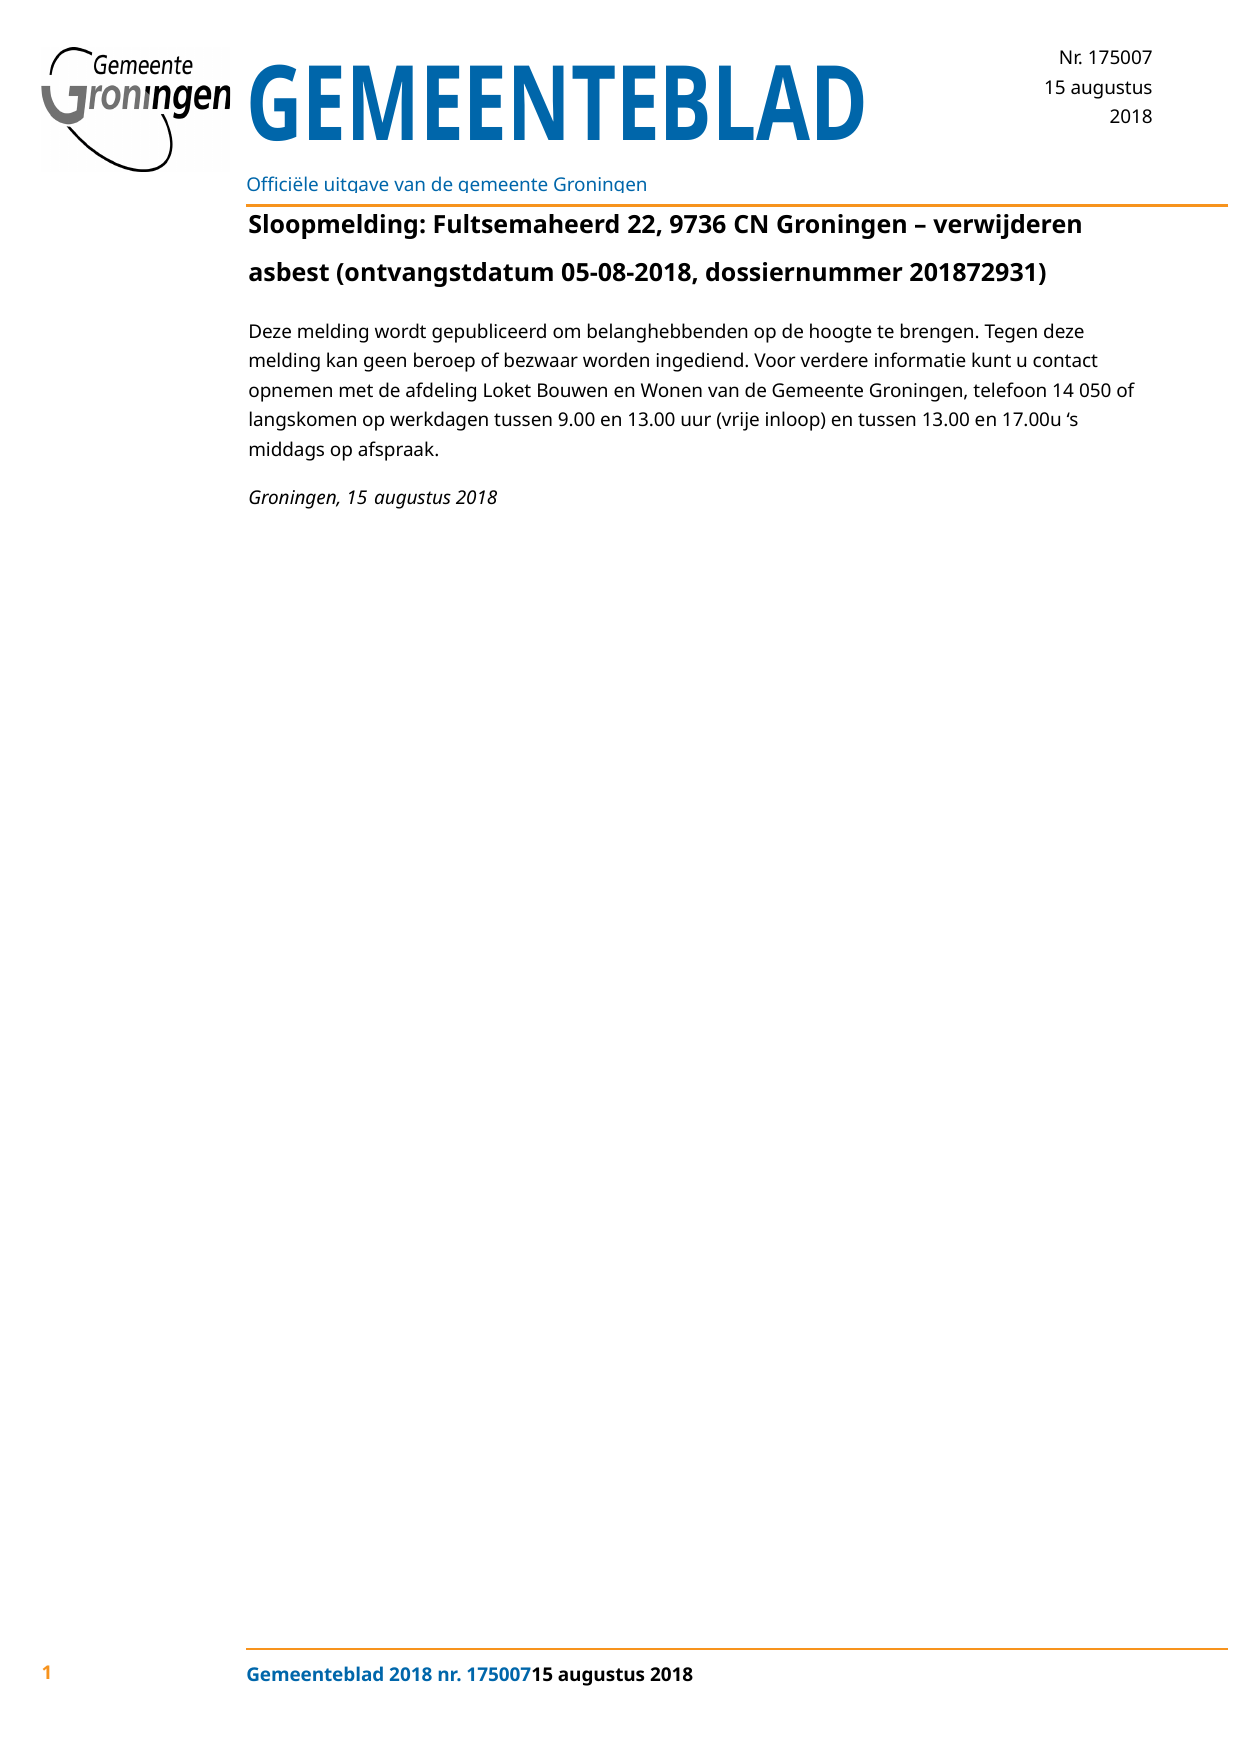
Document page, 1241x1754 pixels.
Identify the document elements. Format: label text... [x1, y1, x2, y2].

text Groningen, 15 augustus 2018 [248, 484, 1152, 510]
picture [41, 47, 231, 172]
text Deze melding wordt gepubliceerd om belanghebbenden op de hoogte te brengen. Tegen deze melding kan geen beroep of bezwaar worden ingediend. Voor verdere informatie kunt u contact opnemen met de afdeling Loket Bouwen en Wonen van de Gemeente Groningen, telefoon 14 050 of langskomen op werkdagen tussen 9.00 en 13.00 uur (vrije inloop) en tussen 13.00 en 17.00u ‘s middags op afspraak. [248, 318, 1152, 462]
text Sloopmelding: Fultsemaheerd 22, 9736 CN Groningen – verwijderen asbest (ontvangstdatum 05-08-2018, dossiernummer 201872931) [248, 207, 1152, 288]
